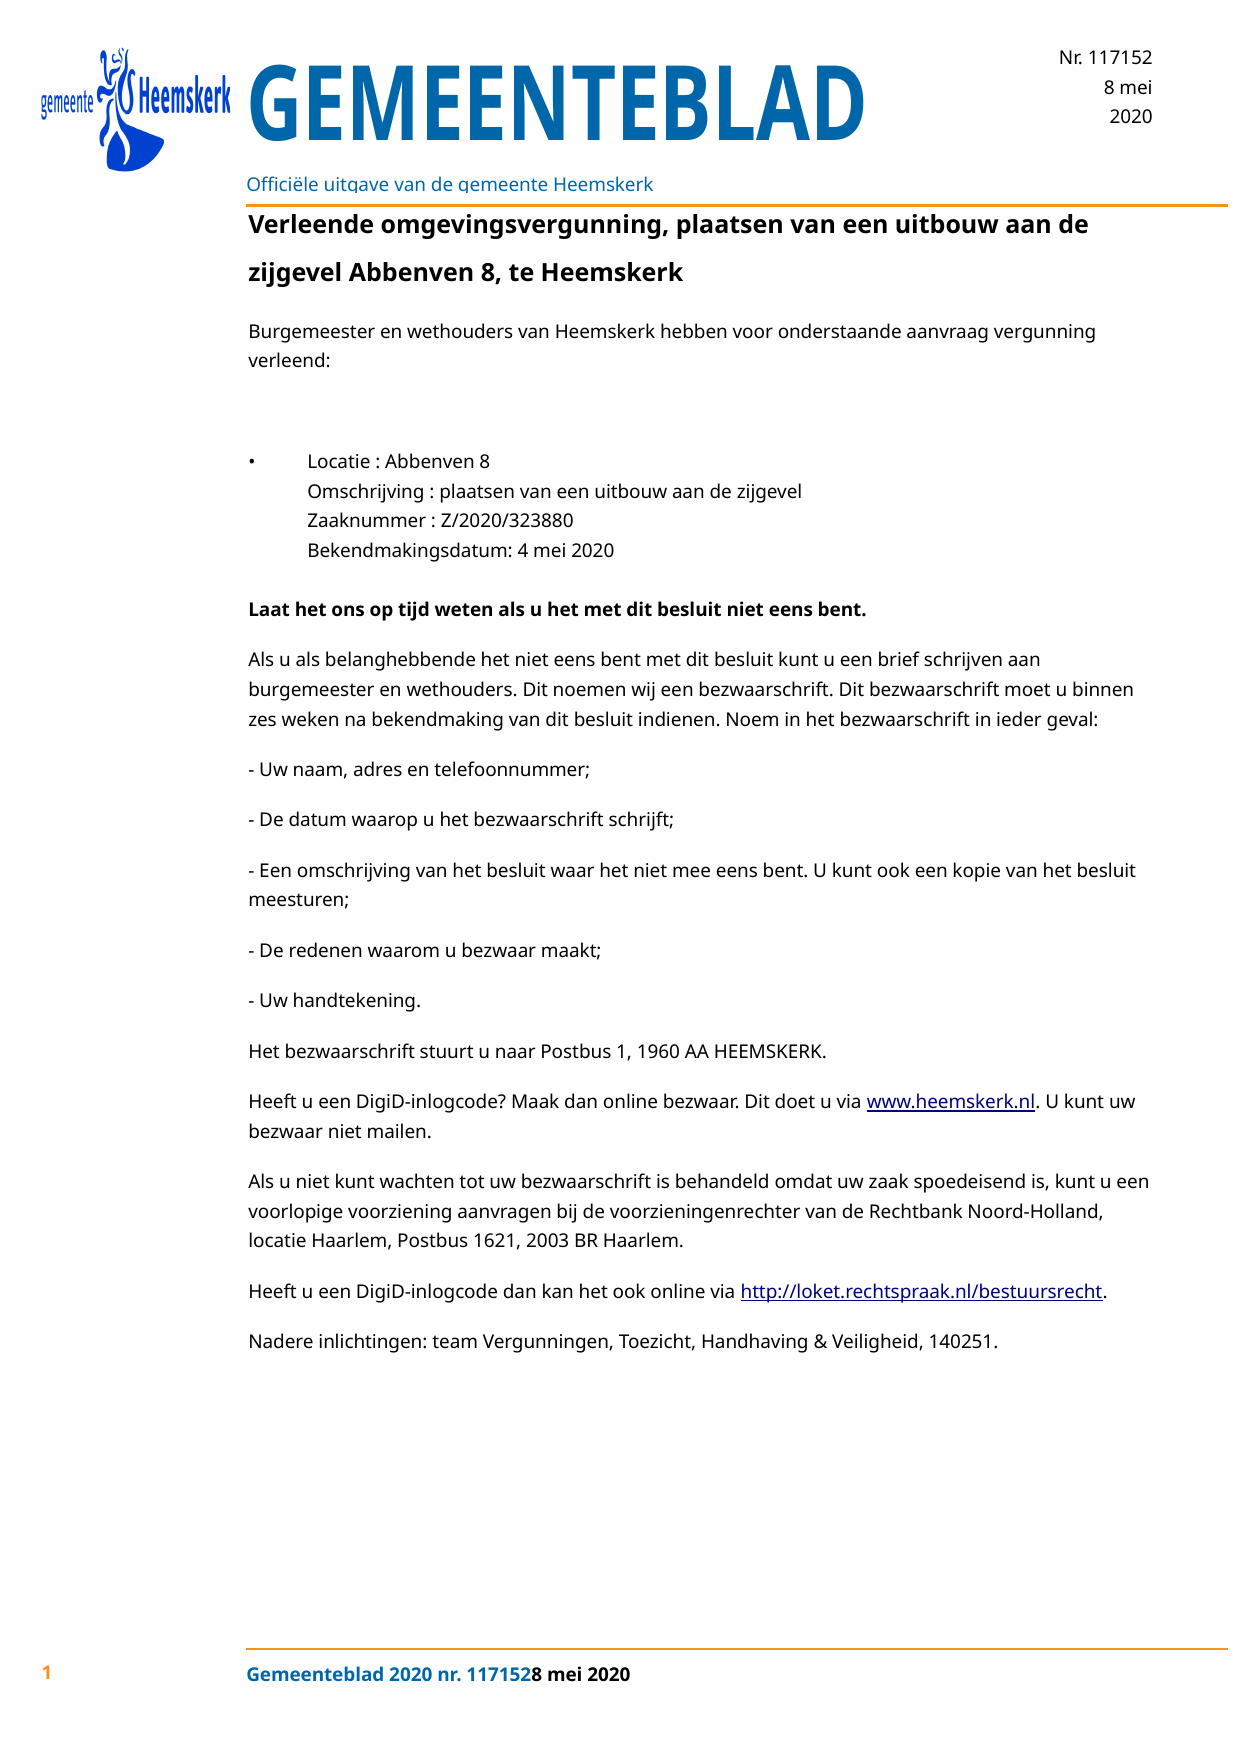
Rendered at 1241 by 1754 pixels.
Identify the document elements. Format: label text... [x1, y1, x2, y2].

text Nadere inlichtingen: team Vergunningen, Toezicht, Handhaving & Veiligheid, 140251. [248, 1328, 1152, 1354]
text Als u als belanghebbende het niet eens bent met dit besluit kunt u een brief schrijven aan burgemeester en wethouders. Dit noemen wij een bezwaarschrift. Dit bezwaarschrift moet u binnen zes weken na bekendmaking van dit besluit indienen. Noem in het bezwaarschrift in ieder geval: [248, 647, 1152, 732]
list Zaaknummer : Z/2020/323880 [248, 507, 1152, 533]
text - De redenen waarom u bezwaar maakt; [248, 937, 1152, 963]
text Als u niet kunt wachten tot uw bezwaarschrift is behandeld omdat uw zaak spoedeisend is, kunt u een voorlopige voorziening aanvragen bij de voorzieningenrechter van de Rechtbank Noord-Holland, locatie Haarlem, Postbus 1621, 2003 BR Haarlem. [248, 1168, 1152, 1253]
text Heeft u een DigiD-inlogcode dan kan het ook online via http://loket.rechtspraak.nl/bestuursrecht. [248, 1278, 1152, 1304]
text Het bezwaarschrift stuurt u naar Postbus 1, 1960 AA HEEMSKERK. [248, 1038, 1152, 1064]
text Burgemeester en wethouders van Heemskerk hebben voor onderstaande aanvraag vergunning verleend: [248, 318, 1152, 373]
list Locatie : Abbenven 8 [248, 448, 1152, 474]
list Bekendmakingsdatum: 4 mei 2020 [248, 537, 1152, 563]
list Omschrijving : plaatsen van een uitbouw aan de zijgevel [248, 478, 1152, 504]
text Heeft u een DigiD-inlogcode? Maak dan online bezwaar. Dit doet u via www.heemskerk.nl. U kunt uw bezwaar niet mailen. [248, 1088, 1152, 1144]
picture [41, 47, 231, 172]
text - Uw handtekening. [248, 987, 1152, 1013]
text - De datum waarop u het bezwaarschrift schrijft; [248, 807, 1152, 832]
text - Een omschrijving van het besluit waar het niet mee eens bent. U kunt ook een kopie van het besluit meesturen; [248, 857, 1152, 912]
text - Uw naam, adres en telefoonnummer; [248, 756, 1152, 782]
text Verleende omgevingsvergunning, plaatsen van een uitbouw aan de zijgevel Abbenven 8, te Heemskerk [248, 207, 1152, 288]
text Laat het ons op tijd weten als u het met dit besluit niet eens bent. [248, 596, 1152, 622]
